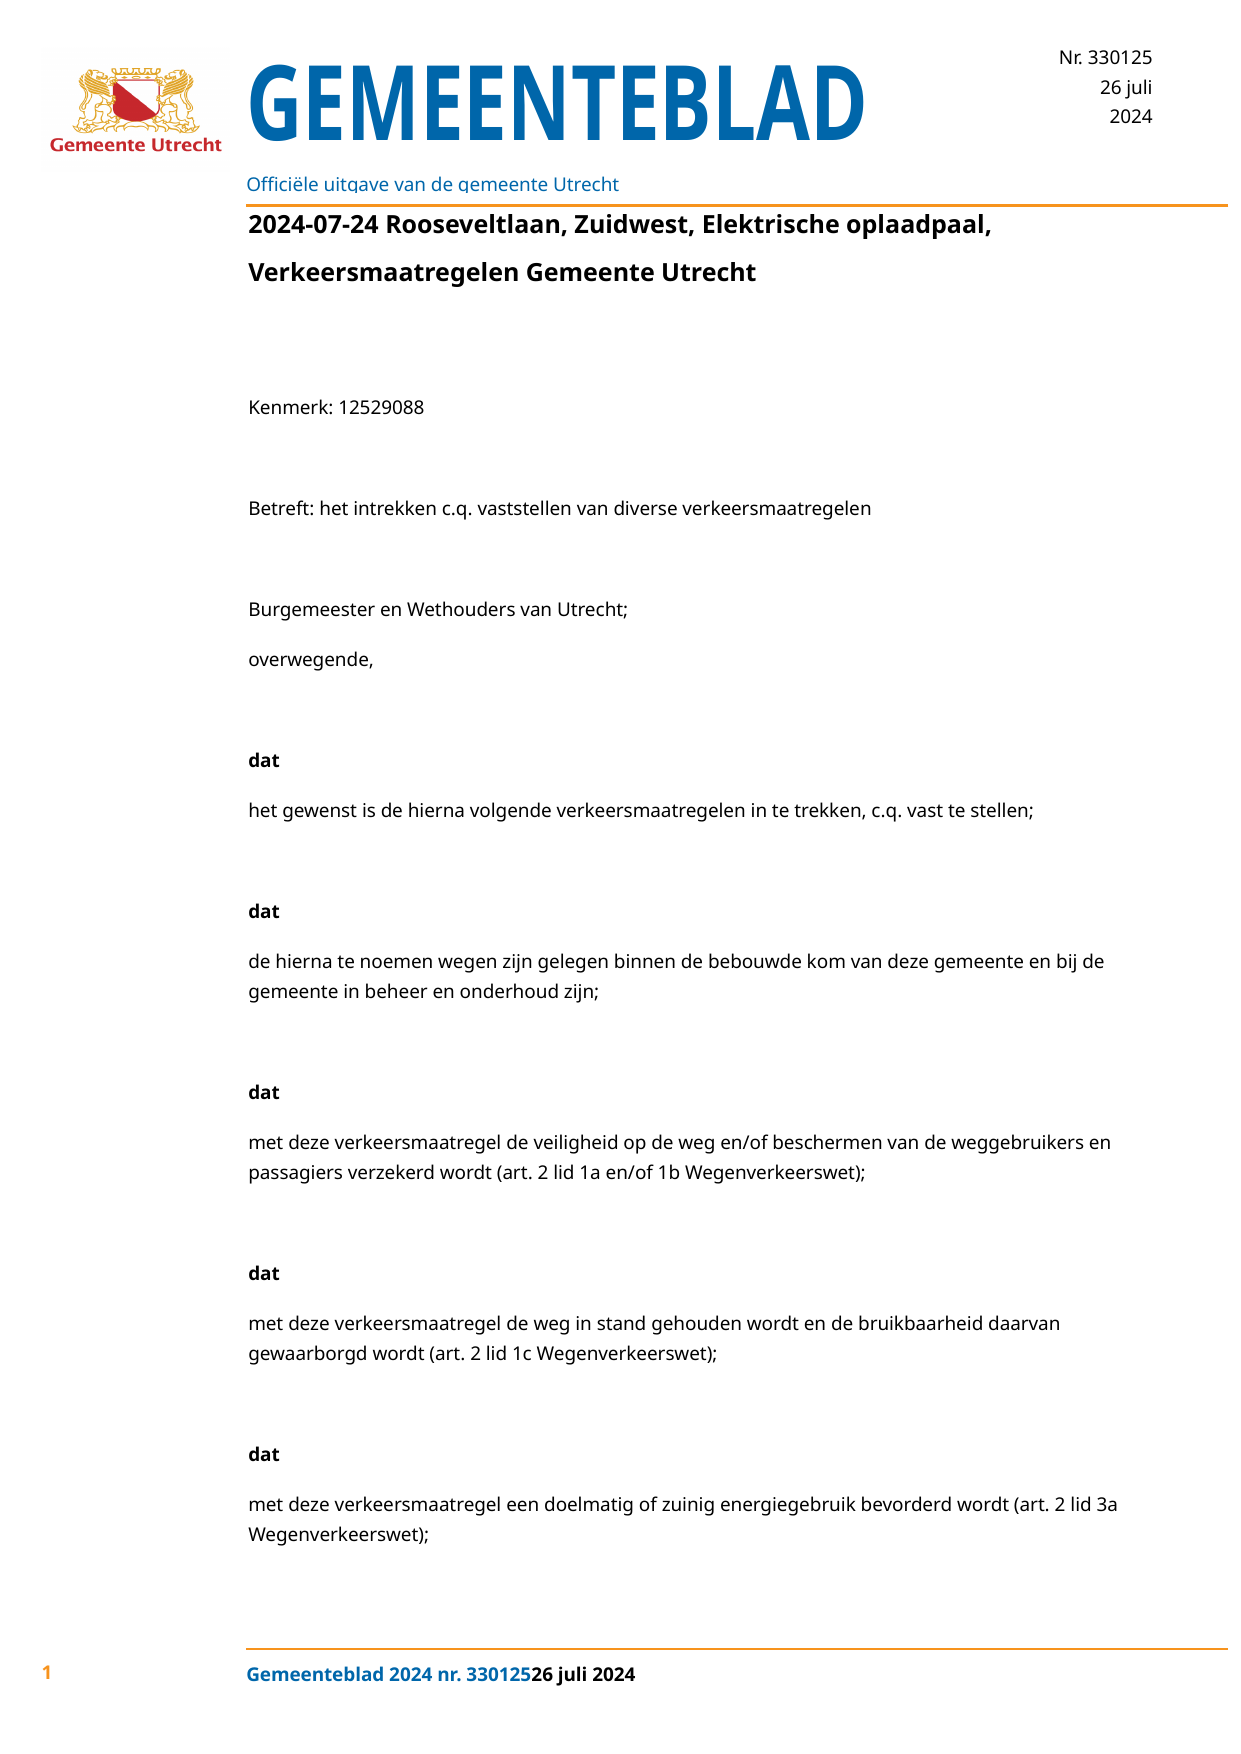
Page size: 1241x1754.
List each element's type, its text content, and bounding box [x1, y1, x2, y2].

text dat [248, 1441, 1152, 1466]
text dat [248, 1260, 1152, 1286]
text met deze verkeersmaatregel een doelmatig of zuinig energiegebruik bevorderd wordt (art. 2 lid 3a Wegenverkeerswet); [248, 1491, 1152, 1546]
text Kenmerk: 12529088 [248, 394, 1152, 420]
text Betreft: het intrekken c.q. vaststellen van diverse verkeersmaatregelen [248, 495, 1152, 521]
text de hierna te noemen wegen zijn gelegen binnen de bebouwde kom van deze gemeente en bij de gemeente in beheer en onderhoud zijn; [248, 949, 1152, 1004]
text Burgemeester en Wethouders van Utrecht; [248, 596, 1152, 621]
text met deze verkeersmaatregel de veiligheid op de weg en/of beschermen van de weggebruikers en passagiers verzekerd wordt (art. 2 lid 1a en/of 1b Wegenverkeerswet); [248, 1129, 1152, 1185]
text dat [248, 747, 1152, 773]
text 2024-07-24 Rooseveltlaan, Zuidwest, Elektrische oplaadpaal, Verkeersmaatregelen Gemeente Utrecht [248, 207, 1152, 288]
text overwegende, [248, 646, 1152, 672]
text het gewenst is de hierna volgende verkeersmaatregelen in te trekken, c.q. vast te stellen; [248, 797, 1152, 823]
text dat [248, 898, 1152, 924]
text dat [248, 1079, 1152, 1105]
picture [41, 47, 231, 172]
text met deze verkeersmaatregel de weg in stand gehouden wordt en de bruikbaarheid daarvan gewaarborgd wordt (art. 2 lid 1c Wegenverkeerswet); [248, 1310, 1152, 1366]
